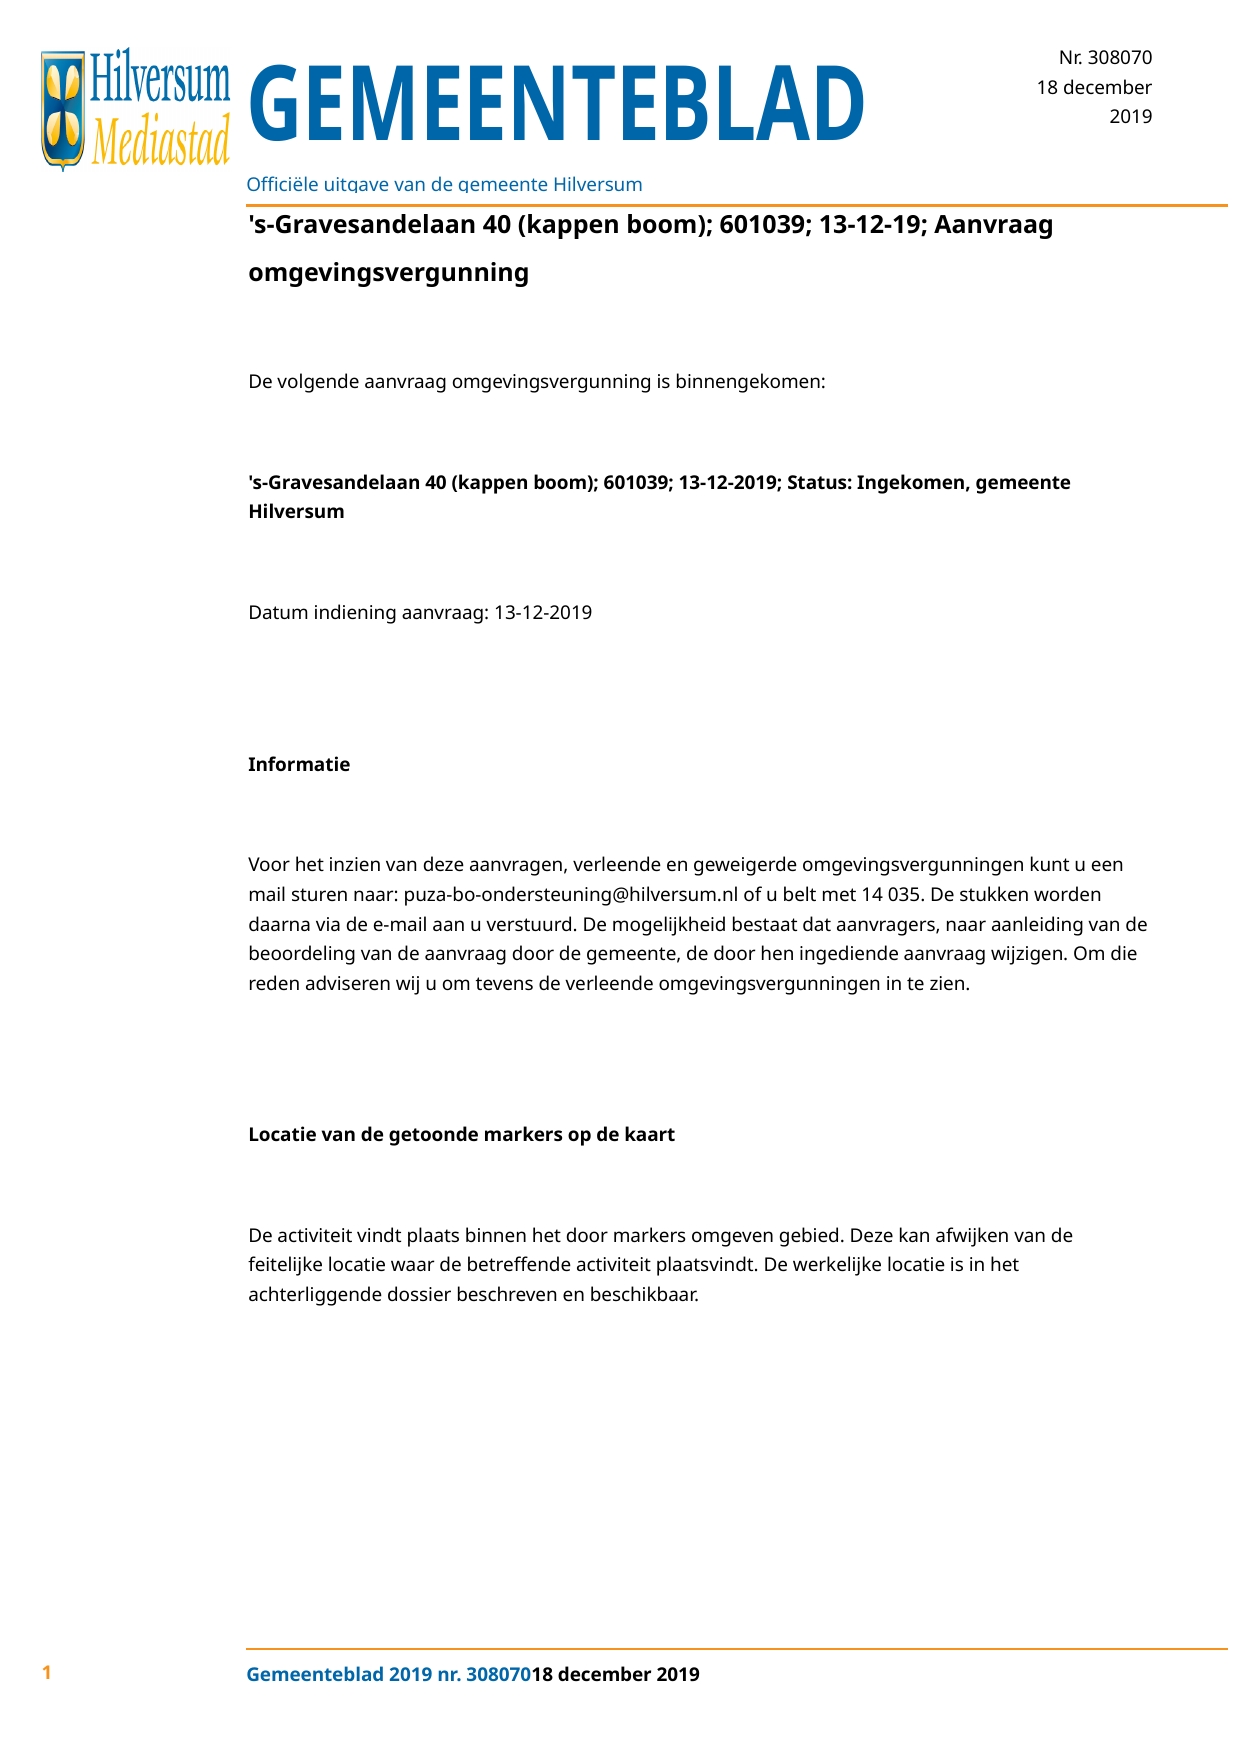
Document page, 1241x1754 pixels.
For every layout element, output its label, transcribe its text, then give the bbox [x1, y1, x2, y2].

text Locatie van de getoonde markers op de kaart [248, 1121, 1152, 1147]
text Voor het inzien van deze aanvragen, verleende en geweigerde omgevingsvergunningen kunt u een mail sturen naar: puza-bo-ondersteuning@hilversum.nl of u belt met 14 035. De stukken worden daarna via de e-mail aan u verstuurd. De mogelijkheid bestaat dat aanvragers, naar aanleiding van de beoordeling van de aanvraag door de gemeente, de door hen ingediende aanvraag wijzigen. Om die reden adviseren wij u om tevens de verleende omgevingsvergunningen in te zien. [248, 852, 1152, 996]
text De activiteit vindt plaats binnen het door markers omgeven gebied. Deze kan afwijken van de feitelijke locatie waar de betreffende activiteit plaatsvindt. De werkelijke locatie is in het achterliggende dossier beschreven en beschikbaar. [248, 1222, 1152, 1307]
text Informatie [248, 751, 1152, 777]
picture [41, 47, 231, 172]
text 's-Gravesandelaan 40 (kappen boom); 601039; 13-12-2019; Status: Ingekomen, gemeente Hilversum [248, 469, 1152, 524]
text Datum indiening aanvraag: 13-12-2019 [248, 599, 1152, 625]
text De volgende aanvraag omgevingsvergunning is binnengekomen: [248, 368, 1152, 394]
text 's-Gravesandelaan 40 (kappen boom); 601039; 13-12-19; Aanvraag omgevingsvergunning [248, 207, 1152, 288]
